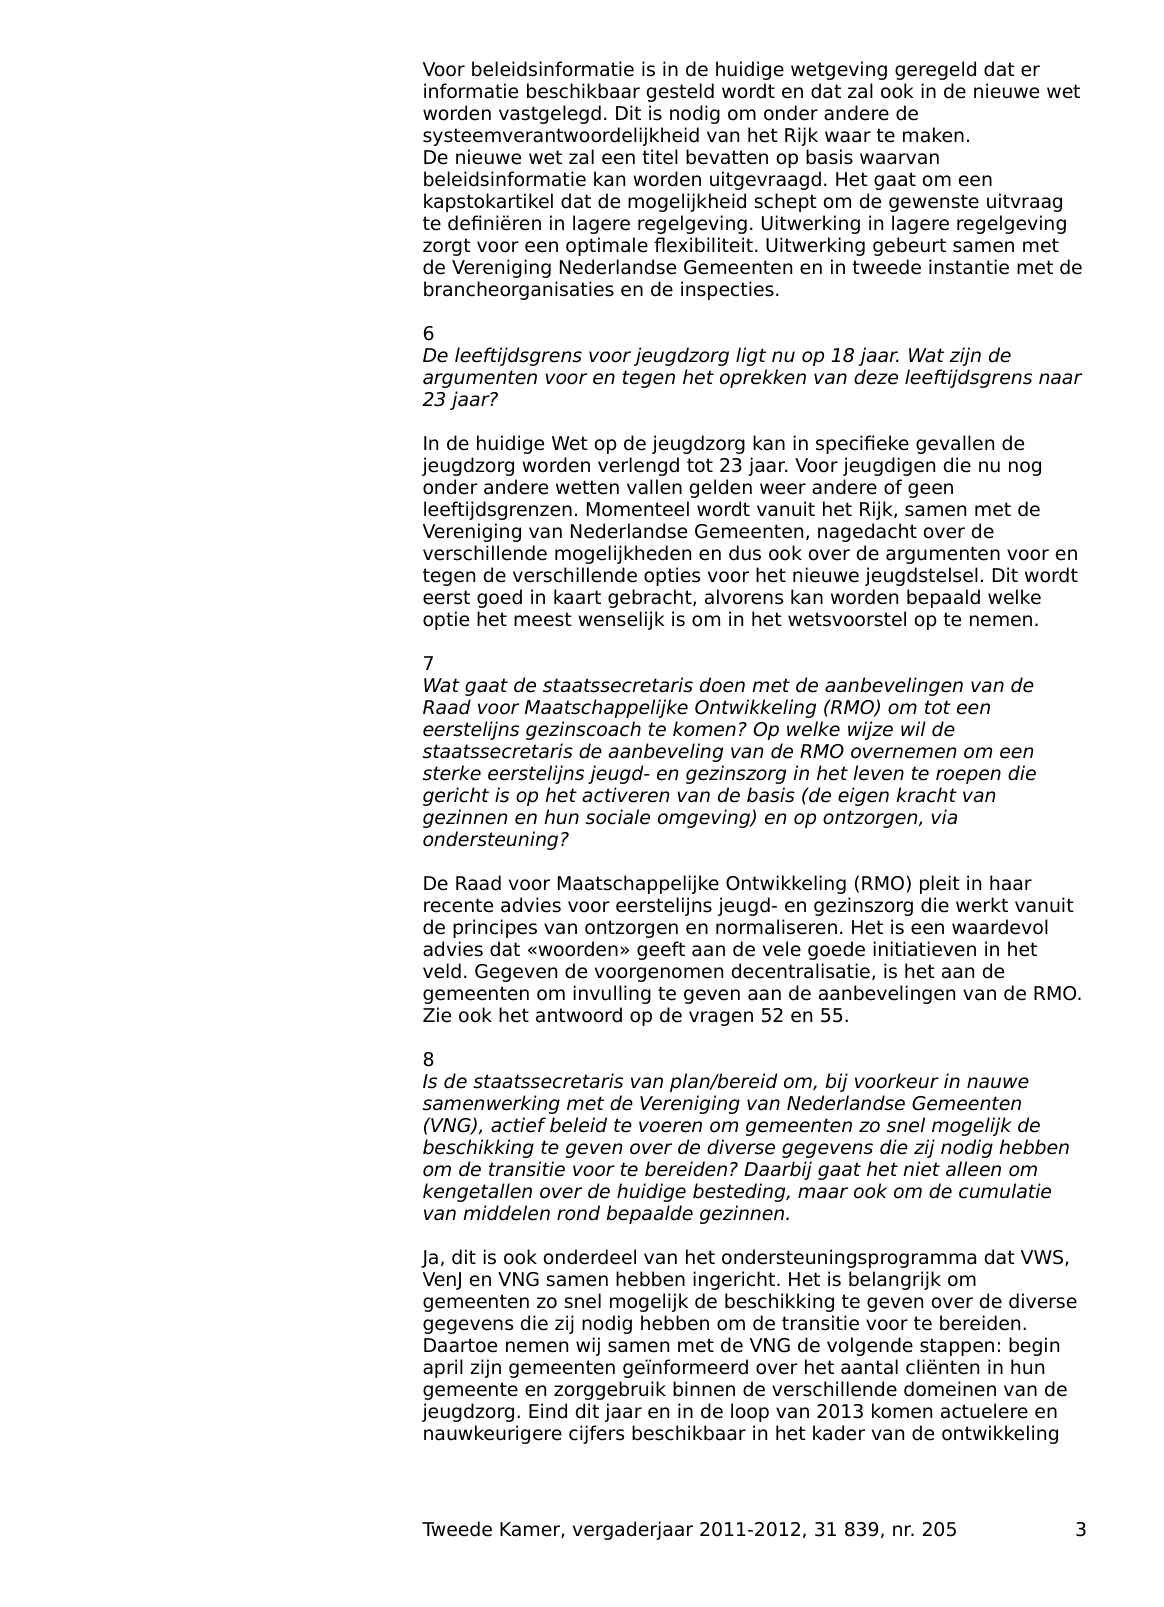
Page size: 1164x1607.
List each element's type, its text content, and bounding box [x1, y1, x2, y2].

text In de huidige Wet op de jeugdzorg kan in specifieke gevallen de jeugdzorg worden verlengd tot 23 jaar. Voor jeugdigen die nu nog onder andere wetten vallen gelden weer andere of geen leeftijdsgrenzen. Momenteel wordt vanuit het Rijk, samen met de Vereniging van Nederlandse Gemeenten, nagedacht over de verschillende mogelijkheden en dus ook over de argumenten voor en tegen de verschillende opties voor het nieuwe jeugdstelsel. Dit wordt eerst goed in kaart gebracht, alvorens kan worden bepaald welke optie het meest wenselijk is om in het wetsvoorstel op te nemen. [422, 433, 1087, 631]
text 6 [422, 323, 1087, 345]
text Is de staatssecretaris van plan/bereid om, bij voorkeur in nauwe samenwerking met de Vereniging van Nederlandse Gemeenten (VNG), actief beleid te voeren om gemeenten zo snel mogelijk de beschikking te geven over de diverse gegevens die zij nodig hebben om de transitie voor te bereiden? Daarbij gaat het niet alleen om kengetallen over de huidige besteding, maar ook om de cumulatie van middelen rond bepaalde gezinnen. [422, 1071, 1087, 1225]
text De leeftijdsgrens voor jeugdzorg ligt nu op 18 jaar. Wat zijn de argumenten voor en tegen het oprekken van deze leeftijdsgrens naar 23 jaar? [422, 345, 1087, 411]
text 8 [422, 1049, 1087, 1071]
text Ja, dit is ook onderdeel van het ondersteuningsprogramma dat VWS, VenJ en VNG samen hebben ingericht. Het is belangrijk om gemeenten zo snel mogelijk de beschikking te geven over de diverse gegevens die zij nodig hebben om de transitie voor te bereiden. Daartoe nemen wij samen met de VNG de volgende stappen: begin april zijn gemeenten geïnformeerd over het aantal cliënten in hun gemeente en zorggebruik binnen de verschillende domeinen van de jeugdzorg. Eind dit jaar en in de loop van 2013 komen actuelere en nauwkeurigere cijfers beschikbaar in het kader van de ontwikkeling [422, 1247, 1087, 1445]
text De nieuwe wet zal een titel bevatten op basis waarvan beleidsinformatie kan worden uitgevraagd. Het gaat om een kapstokartikel dat de mogelijkheid schept om de gewenste uitvraag te definiëren in lagere regelgeving. Uitwerking in lagere regelgeving zorgt voor een optimale flexibiliteit. Uitwerking gebeurt samen met de Vereniging Nederlandse Gemeenten en in tweede instantie met de brancheorganisaties en de inspecties. [422, 147, 1087, 301]
text Voor beleidsinformatie is in de huidige wetgeving geregeld dat er informatie beschikbaar gesteld wordt en dat zal ook in de nieuwe wet worden vastgelegd. Dit is nodig om onder andere de systeemverantwoordelijkheid van het Rijk waar te maken. [422, 59, 1087, 147]
text 7 [422, 653, 1087, 675]
text Wat gaat de staatssecretaris doen met de aanbevelingen van de Raad voor Maatschappelijke Ontwikkeling (RMO) om tot een eerstelijns gezinscoach te komen? Op welke wijze wil de staatssecretaris de aanbeveling van de RMO overnemen om een sterke eerstelijns jeugd- en gezinszorg in het leven te roepen die gericht is op het activeren van de basis (de eigen kracht van gezinnen en hun sociale omgeving) en op ontzorgen, via ondersteuning? [422, 675, 1087, 851]
text De Raad voor Maatschappelijke Ontwikkeling (RMO) pleit in haar recente advies voor eerstelijns jeugd- en gezinszorg die werkt vanuit de principes van ontzorgen en normaliseren. Het is een waardevol advies dat «woorden» geeft aan de vele goede initiatieven in het veld. Gegeven de voorgenomen decentralisatie, is het aan de gemeenten om invulling te geven aan de aanbevelingen van de RMO. Zie ook het antwoord op de vragen 52 en 55. [422, 873, 1087, 1027]
